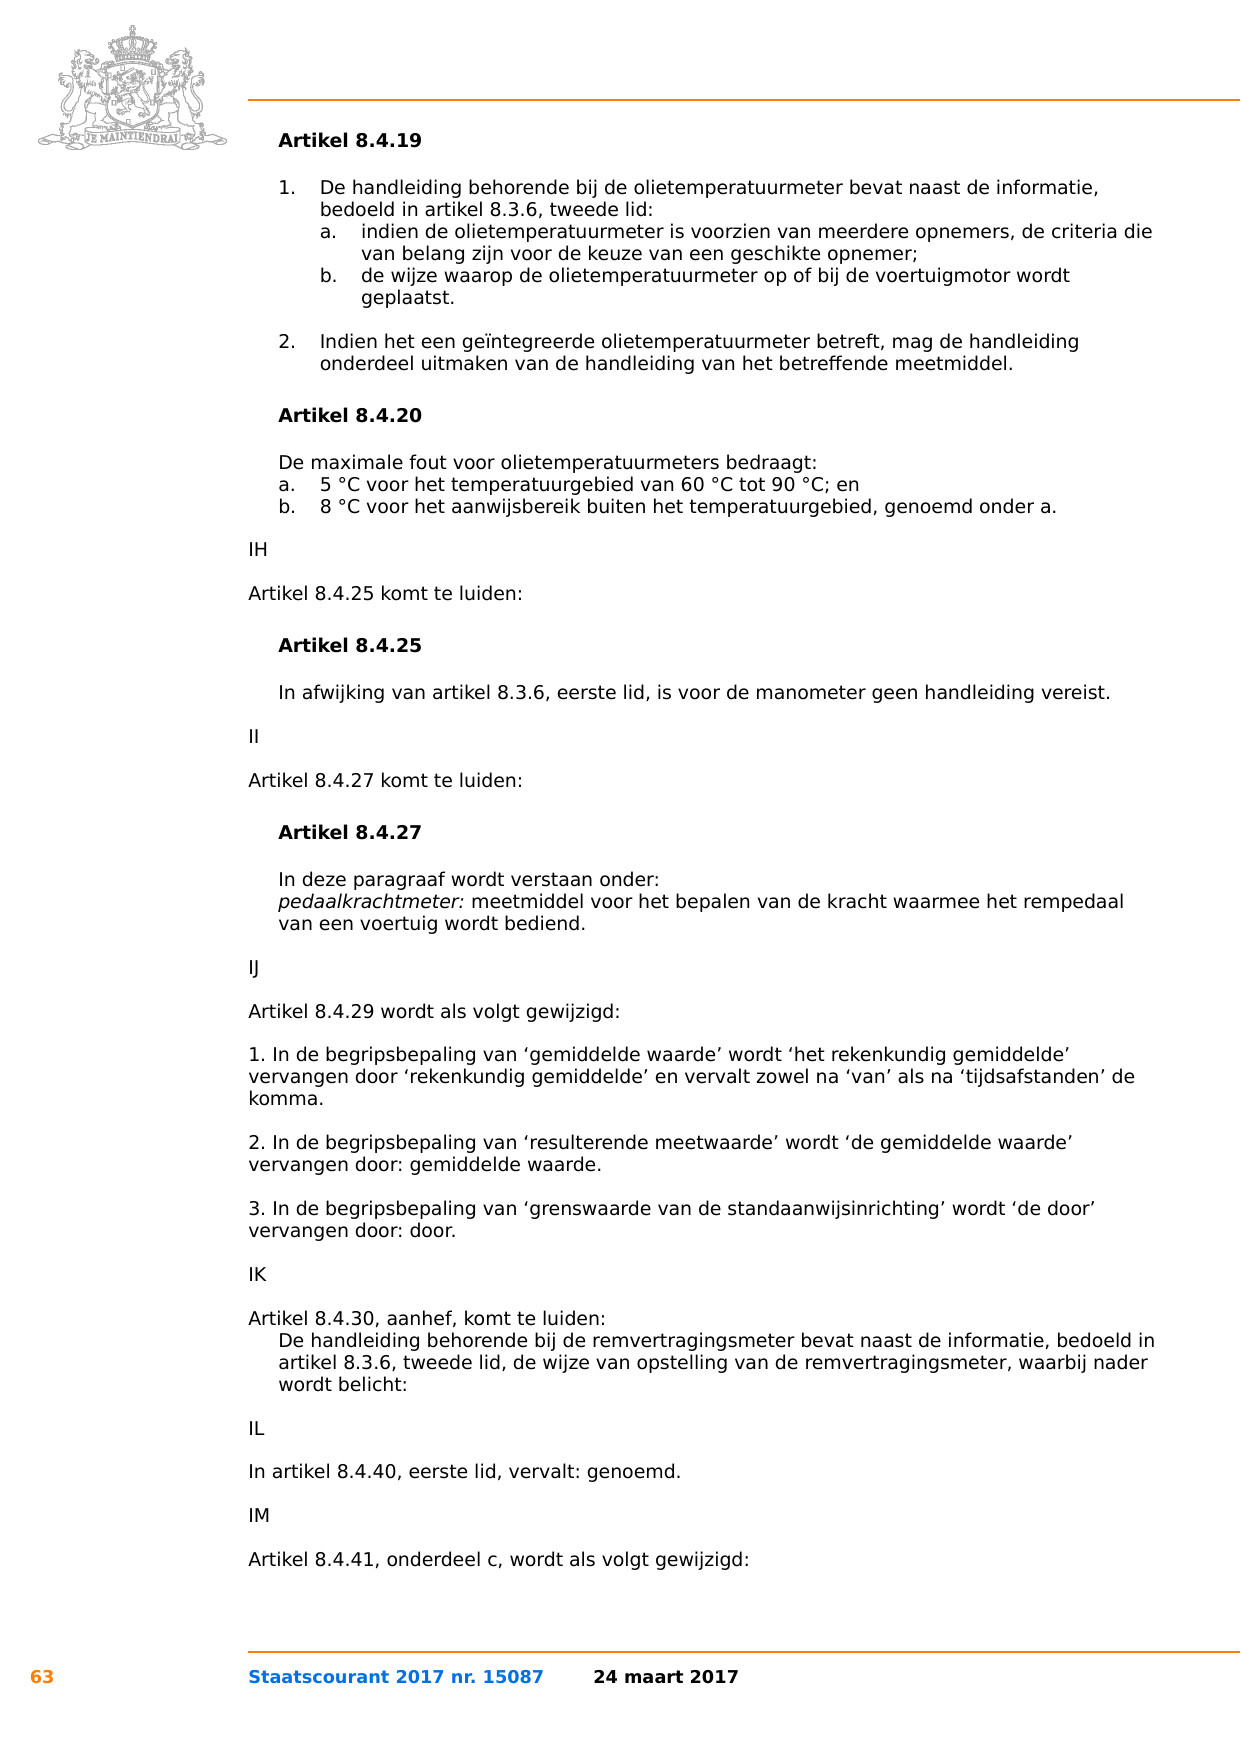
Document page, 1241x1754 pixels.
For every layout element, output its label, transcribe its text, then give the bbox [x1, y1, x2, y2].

text 1. In de begripsbepaling van ‘gemiddelde waarde’ wordt ‘het rekenkundig gemiddelde’ vervangen door ‘rekenkundig gemiddelde’ en vervalt zowel na ‘van’ als na ‘tijdsafstanden’ de komma. [248, 1044, 1163, 1110]
text De handleiding behorende bij de remvertragingsmeter bevat naast de informatie, bedoeld in artikel 8.3.6, tweede lid, de wijze van opstelling van de remvertragingsmeter, waarbij nader wordt belicht: [278, 1330, 1163, 1396]
text 2. In de begripsbepaling van ‘resulterende meetwaarde’ wordt ‘de gemiddelde waarde’ vervangen door: gemiddelde waarde. [248, 1132, 1163, 1176]
text a. 5 °C voor het temperatuurgebied van 60 °C tot 90 °C; en [278, 473, 1163, 496]
subtitle Artikel 8.4.25 [278, 635, 1163, 657]
text a. indien de olietemperatuurmeter is voorzien van meerdere opnemers, de criteria die van belang zijn voor de keuze van een geschikte opnemer; [319, 221, 1163, 265]
text IL [248, 1417, 1163, 1439]
text 1. De handleiding behorende bij de olietemperatuurmeter bevat naast de informatie, bedoeld in artikel 8.3.6, tweede lid: [278, 177, 1163, 221]
text In artikel 8.4.40, eerste lid, vervalt: genoemd. [248, 1461, 1163, 1483]
subtitle Artikel 8.4.20 [278, 404, 1163, 427]
text Artikel 8.4.29 wordt als volgt gewijzigd: [248, 1001, 1163, 1022]
text De maximale fout voor olietemperatuurmeters bedraagt: [278, 452, 1163, 473]
text Artikel 8.4.25 komt te luiden: [248, 583, 1163, 605]
text II [248, 726, 1163, 748]
text 2. Indien het een geïntegreerde olietemperatuurmeter betreft, mag de handleiding onderdeel uitmaken van de handleiding van het betreffende meetmiddel. [278, 331, 1163, 374]
text IJ [248, 957, 1163, 979]
text In deze paragraaf wordt verstaan onder: [278, 869, 1163, 891]
text Artikel 8.4.27 komt te luiden: [248, 770, 1163, 792]
text 3. In de begripsbepaling van ‘grenswaarde van de standaanwijsinrichting’ wordt ‘de door’ vervangen door: door. [248, 1198, 1163, 1242]
text IM [248, 1505, 1163, 1527]
subtitle Artikel 8.4.19 [278, 130, 1163, 152]
text b. 8 °C voor het aanwijsbereik buiten het temperatuurgebied, genoemd onder a. [278, 496, 1163, 517]
text In afwijking van artikel 8.3.6, eerste lid, is voor de manometer geen handleiding vereist. [278, 682, 1163, 704]
text pedaalkrachtmeter: meetmiddel voor het bepalen van de kracht waarmee het rempedaal van een voertuig wordt bediend. [278, 891, 1163, 935]
text IK [248, 1264, 1163, 1286]
subtitle Artikel 8.4.27 [278, 822, 1163, 844]
text Artikel 8.4.41, onderdeel c, wordt als volgt gewijzigd: [248, 1549, 1163, 1571]
text Artikel 8.4.30, aanhef, komt te luiden: [248, 1308, 1163, 1330]
text IH [248, 539, 1163, 561]
text b. de wijze waarop de olietemperatuurmeter op of bij de voertuigmotor wordt geplaatst. [319, 265, 1163, 309]
picture [38, 25, 227, 150]
